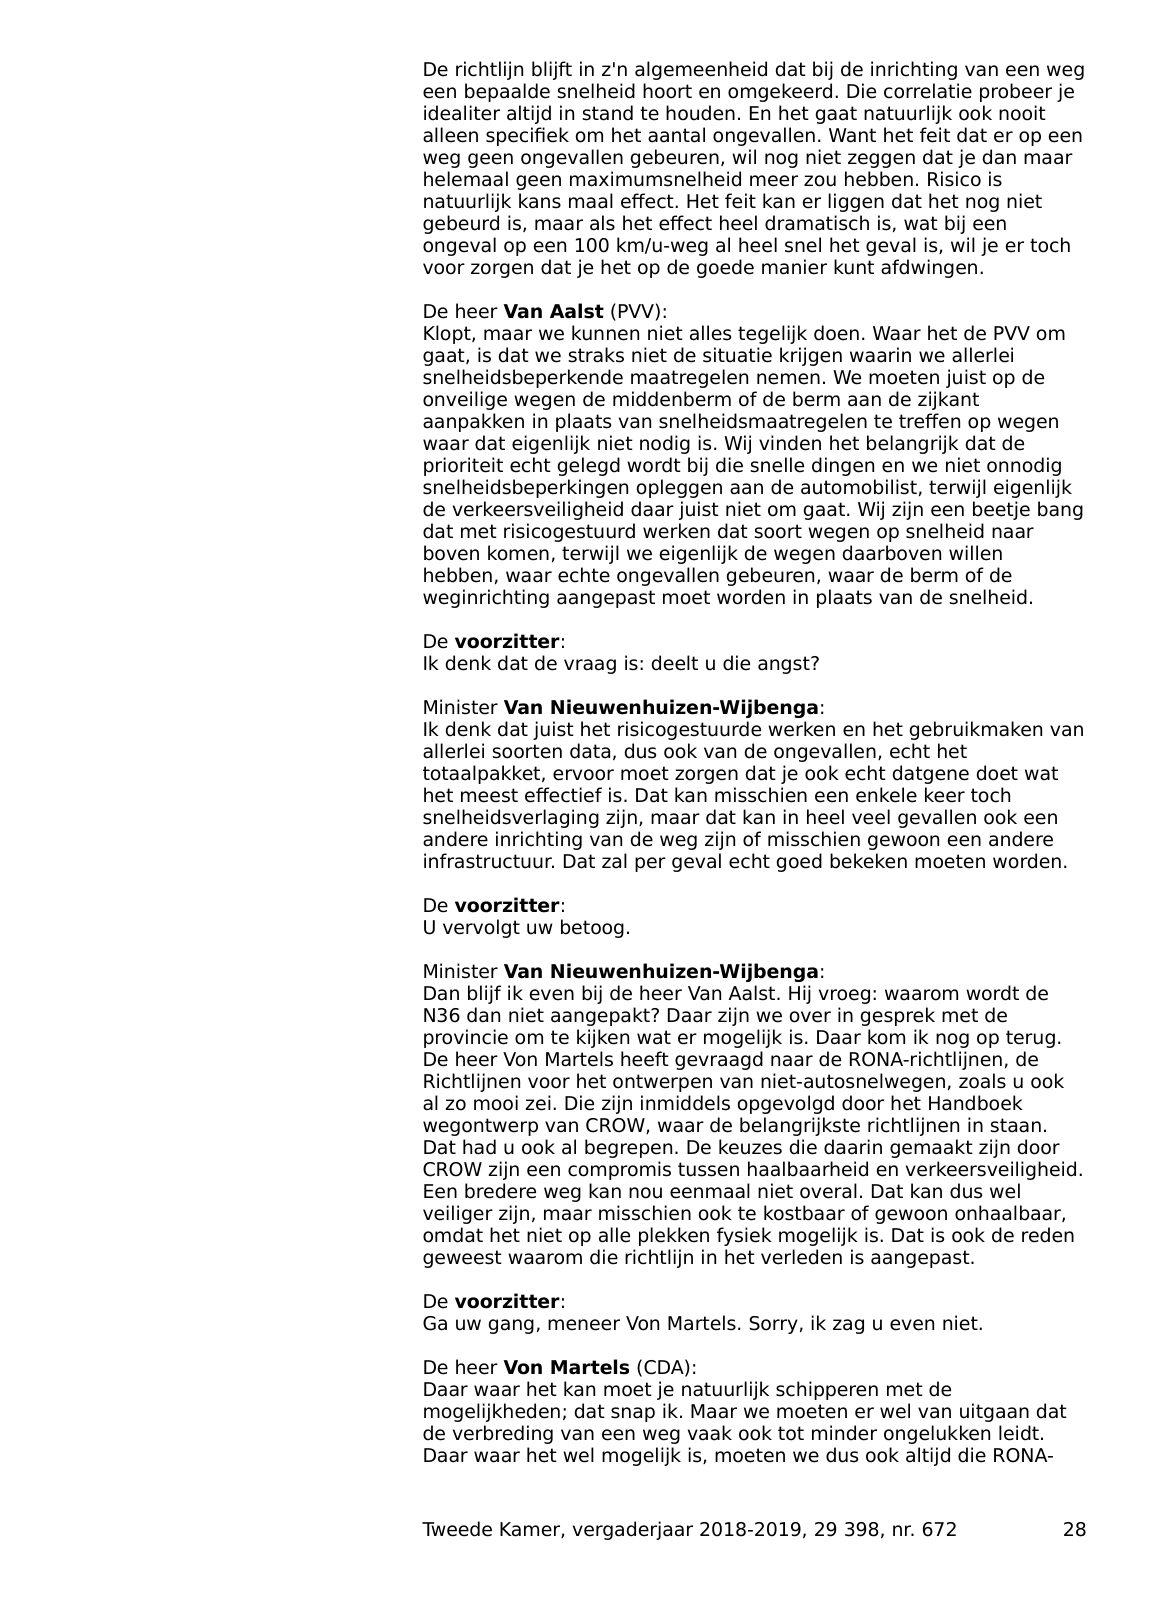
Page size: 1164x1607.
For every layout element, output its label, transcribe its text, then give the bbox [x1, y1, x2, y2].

text De heer Von Martels heeft gevraagd naar de RONA-richtlijnen, de Richtlijnen voor het ontwerpen van niet-autosnelwegen, zoals u ook al zo mooi zei. Die zijn inmiddels opgevolgd door het Handboek wegontwerp van CROW, waar de belangrijkste richtlijnen in staan. Dat had u ook al begrepen. De keuzes die daarin gemaakt zijn door CROW zijn een compromis tussen haalbaarheid en verkeersveiligheid. Een bredere weg kan nou eenmaal niet overal. Dat kan dus wel veiliger zijn, maar misschien ook te kostbaar of gewoon onhaalbaar, omdat het niet op alle plekken fysiek mogelijk is. Dat is ook de reden geweest waarom die richtlijn in het verleden is aangepast. [422, 1049, 1087, 1269]
text Ik denk dat de vraag is: deelt u die angst? [422, 653, 1087, 675]
text De richtlijn blijft in z'n algemeenheid dat bij de inrichting van een weg een bepaalde snelheid hoort en omgekeerd. Die correlatie probeer je idealiter altijd in stand te houden. En het gaat natuurlijk ook nooit alleen specifiek om het aantal ongevallen. Want het feit dat er op een weg geen ongevallen gebeuren, wil nog niet zeggen dat je dan maar helemaal geen maximumsnelheid meer zou hebben. Risico is natuurlijk kans maal effect. Het feit kan er liggen dat het nog niet gebeurd is, maar als het effect heel dramatisch is, wat bij een ongeval op een 100 km/u-weg al heel snel het geval is, wil je er toch voor zorgen dat je het op de goede manier kunt afdwingen. [422, 59, 1087, 279]
text Daar waar het kan moet je natuurlijk schipperen met de mogelijkheden; dat snap ik. Maar we moeten er wel van uitgaan dat de verbreding van een weg vaak ook tot minder ongelukken leidt. Daar waar het wel mogelijk is, moeten we dus ook altijd die RONA- [422, 1379, 1087, 1467]
text Ik denk dat juist het risicogestuurde werken en het gebruikmaken van allerlei soorten data, dus ook van de ongevallen, echt het totaalpakket, ervoor moet zorgen dat je ook echt datgene doet wat het meest effectief is. Dat kan misschien een enkele keer toch snelheidsverlaging zijn, maar dat kan in heel veel gevallen ook een andere inrichting van de weg zijn of misschien gewoon een andere infrastructuur. Dat zal per geval echt goed bekeken moeten worden. [422, 719, 1087, 873]
text U vervolgt uw betoog. [422, 917, 1087, 939]
text Minister Van Nieuwenhuizen-Wijbenga: [422, 961, 1087, 983]
text De voorzitter: [422, 1291, 1087, 1313]
text De voorzitter: [422, 631, 1087, 653]
text De heer Van Aalst (PVV): [422, 301, 1087, 323]
text Ga uw gang, meneer Von Martels. Sorry, ik zag u even niet. [422, 1313, 1087, 1335]
text De heer Von Martels (CDA): [422, 1357, 1087, 1379]
text Dan blijf ik even bij de heer Van Aalst. Hij vroeg: waarom wordt de N36 dan niet aangepakt? Daar zijn we over in gesprek met de provincie om te kijken wat er mogelijk is. Daar kom ik nog op terug. [422, 983, 1087, 1049]
text Klopt, maar we kunnen niet alles tegelijk doen. Waar het de PVV om gaat, is dat we straks niet de situatie krijgen waarin we allerlei snelheidsbeperkende maatregelen nemen. We moeten juist op de onveilige wegen de middenberm of de berm aan de zijkant aanpakken in plaats van snelheidsmaatregelen te treffen op wegen waar dat eigenlijk niet nodig is. Wij vinden het belangrijk dat de prioriteit echt gelegd wordt bij die snelle dingen en we niet onnodig snelheidsbeperkingen opleggen aan de automobilist, terwijl eigenlijk de verkeersveiligheid daar juist niet om gaat. Wij zijn een beetje bang dat met risicogestuurd werken dat soort wegen op snelheid naar boven komen, terwijl we eigenlijk de wegen daarboven willen hebben, waar echte ongevallen gebeuren, waar de berm of de weginrichting aangepast moet worden in plaats van de snelheid. [422, 323, 1087, 609]
text De voorzitter: [422, 895, 1087, 917]
text Minister Van Nieuwenhuizen-Wijbenga: [422, 697, 1087, 719]
